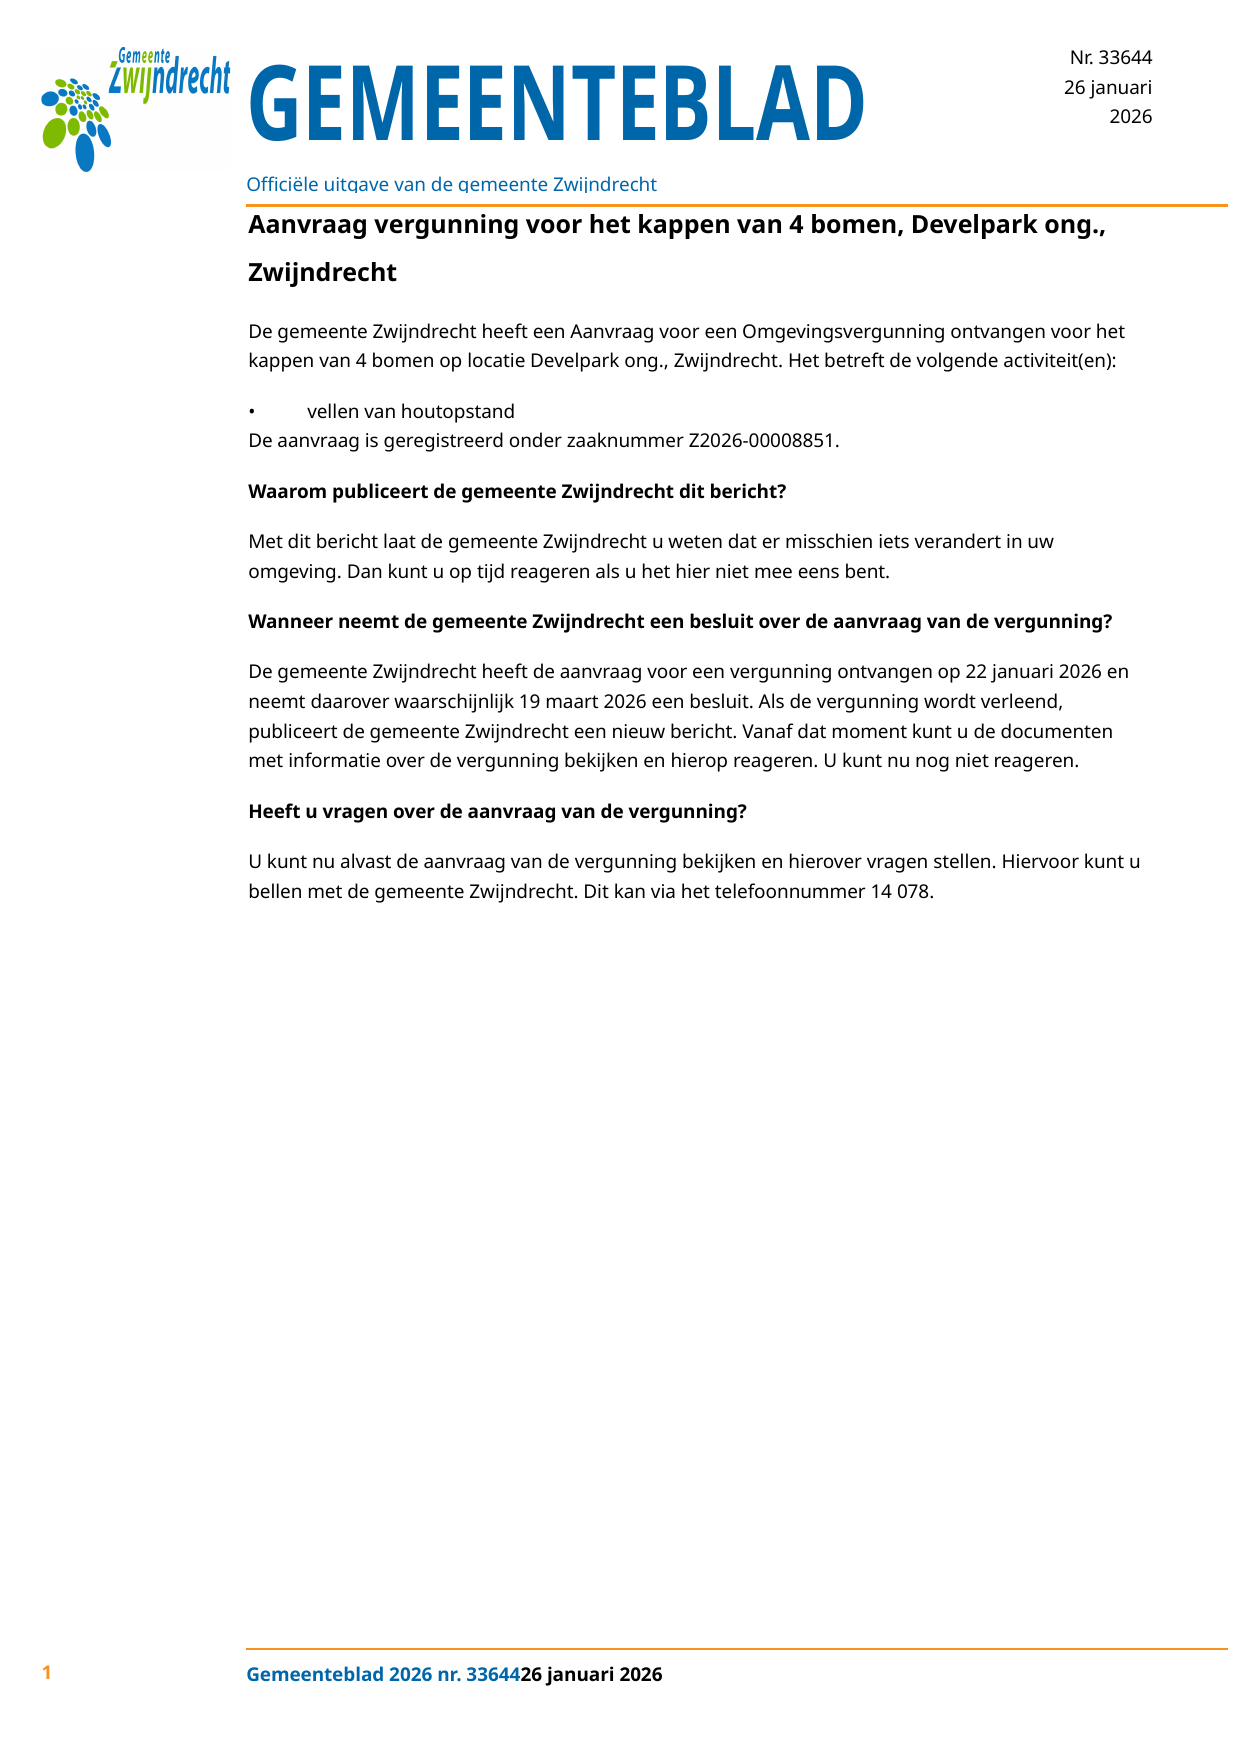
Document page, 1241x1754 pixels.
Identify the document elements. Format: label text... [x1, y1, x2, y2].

text U kunt nu alvast de aanvraag van de vergunning bekijken en hierover vragen stellen. Hiervoor kunt u bellen met de gemeente Zwijndrecht. Dit kan via het telefoonnummer 14 078. [248, 848, 1152, 904]
text Met dit bericht laat de gemeente Zwijndrecht u weten dat er misschien iets verandert in uw omgeving. Dan kunt u op tijd reageren als u het hier niet mee eens bent. [248, 528, 1152, 584]
text Waarom publiceert de gemeente Zwijndrecht dit bericht? [248, 478, 1152, 504]
text Wanneer neemt de gemeente Zwijndrecht een besluit over de aanvraag van de vergunning? [248, 608, 1152, 634]
text Heeft u vragen over de aanvraag van de vergunning? [248, 798, 1152, 824]
text De gemeente Zwijndrecht heeft de aanvraag voor een vergunning ontvangen op 22 januari 2026 en neemt daarover waarschijnlijk 19 maart 2026 een besluit. Als de vergunning wordt verleend, publiceert de gemeente Zwijndrecht een nieuw bericht. Vanaf dat moment kunt u de documenten met informatie over de vergunning bekijken en hierop reageren. U kunt nu nog niet reageren. [248, 659, 1152, 773]
text De gemeente Zwijndrecht heeft een Aanvraag voor een Omgevingsvergunning ontvangen voor het kappen van 4 bomen op locatie Develpark ong., Zwijndrecht. Het betreft de volgende activiteit(en): [248, 318, 1152, 373]
text De aanvraag is geregistreerd onder zaaknummer Z2026-00008851. [248, 427, 1152, 453]
text Aanvraag vergunning voor het kappen van 4 bomen, Develpark ong., Zwijndrecht [248, 207, 1152, 288]
picture [41, 47, 231, 172]
list vellen van houtopstand [248, 398, 1152, 424]
